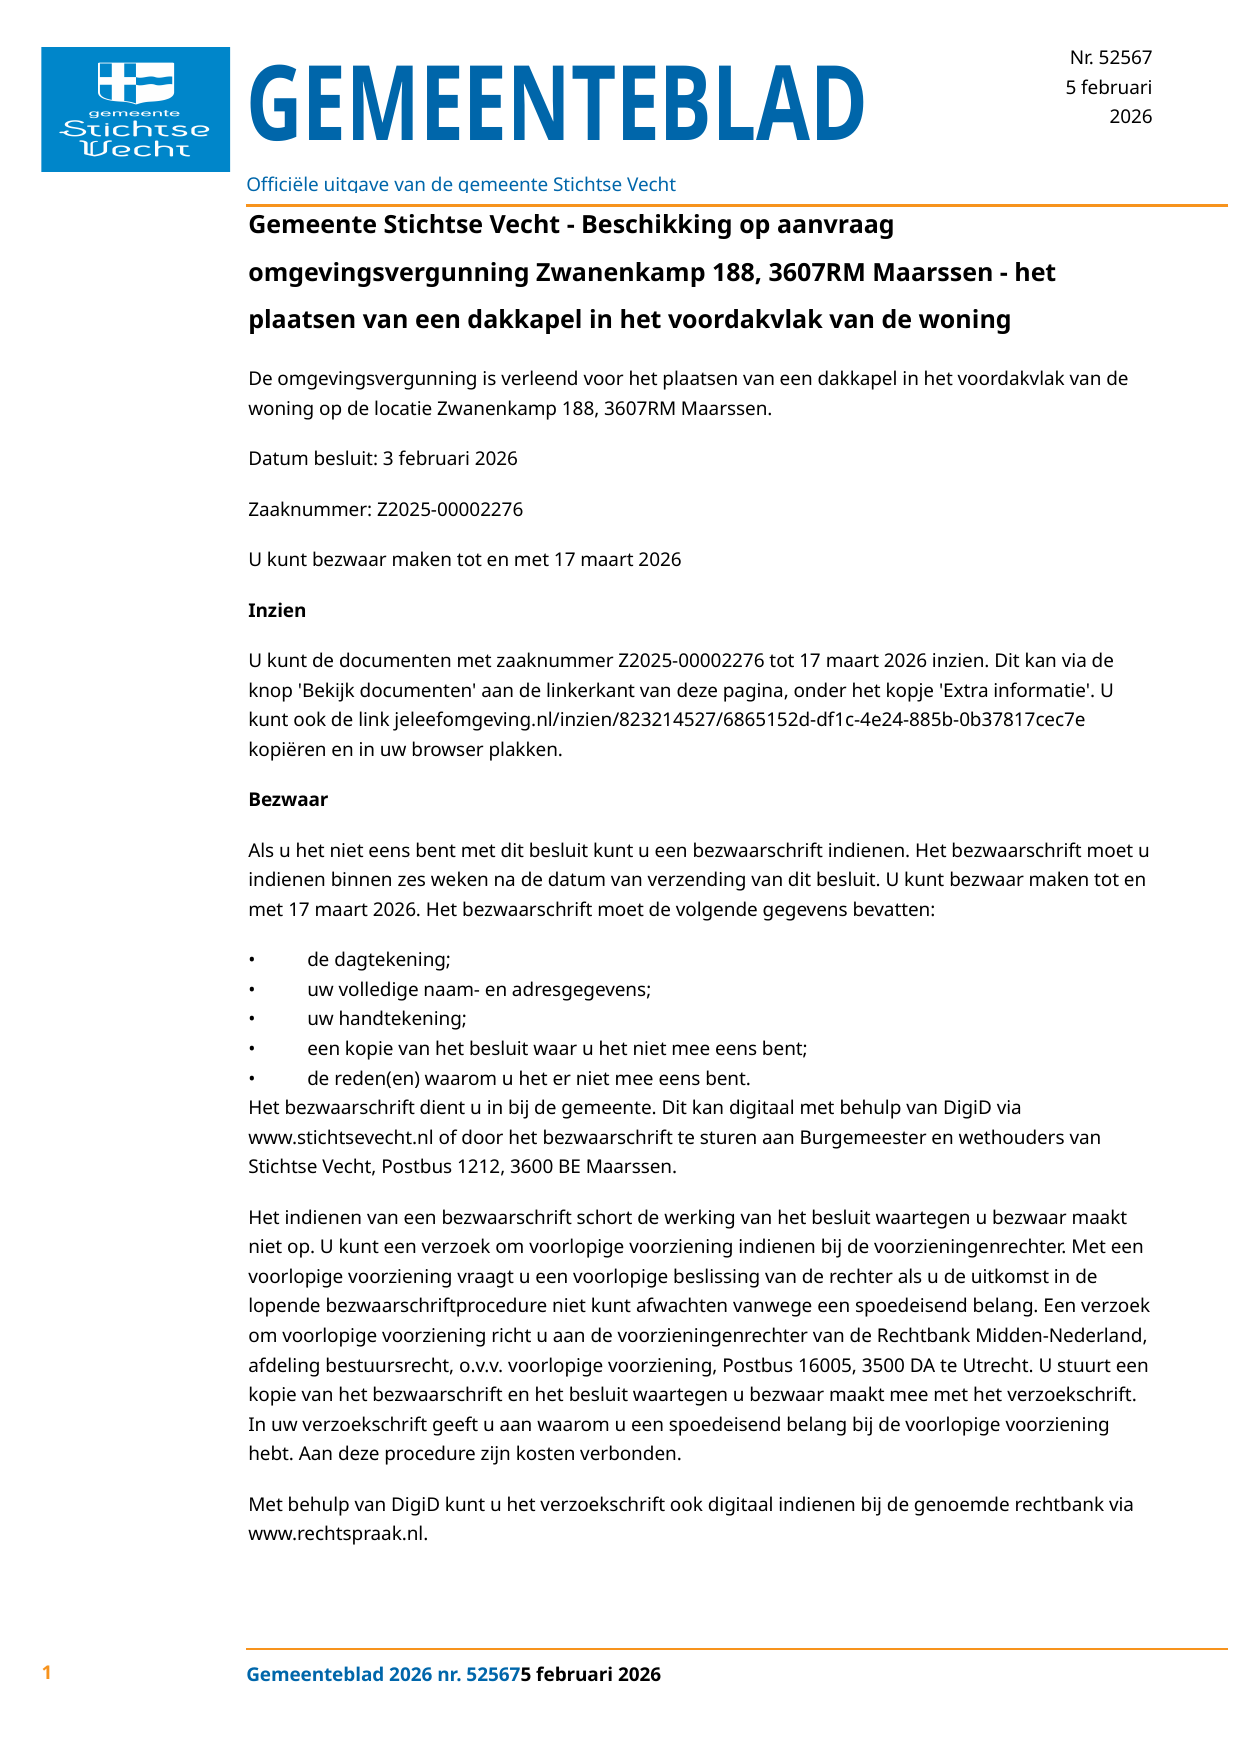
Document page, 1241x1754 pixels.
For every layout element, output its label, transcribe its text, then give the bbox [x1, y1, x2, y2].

text Zaaknummer: Z2025-00002276 [248, 496, 1152, 522]
text U kunt bezwaar maken tot en met 17 maart 2026 [248, 546, 1152, 572]
text Datum besluit: 3 februari 2026 [248, 446, 1152, 471]
text Het bezwaarschrift dient u in bij de gemeente. Dit kan digitaal met behulp van DigiD via www.stichtsevecht.nl of door het bezwaarschrift te sturen aan Burgemeester en wethouders van Stichtse Vecht, Postbus 1212, 3600 BE Maarssen. [248, 1094, 1152, 1179]
text U kunt de documenten met zaaknummer Z2025-00002276 tot 17 maart 2026 inzien. Dit kan via de knop 'Bekijk documenten' aan de linkerkant van deze pagina, onder het kopje 'Extra informatie'. U kunt ook de link jeleefomgeving.nl/inzien/823214527/6865152d-df1c-4e24-885b-0b37817cec7e kopiëren en in uw browser plakken. [248, 647, 1152, 762]
picture [99, 63, 135, 101]
text Als u het niet eens bent met dit besluit kunt u een bezwaarschrift indienen. Het bezwaarschrift moet u indienen binnen zes weken na de datum van verzending van dit besluit. U kunt bezwaar maken tot en met 17 maart 2026. Het bezwaarschrift moet de volgende gegevens bevatten: [248, 837, 1152, 922]
list uw handtekening; [248, 1006, 1152, 1031]
list een kopie van het besluit waar u het niet mee eens bent; [248, 1035, 1152, 1061]
text Bezwaar [248, 786, 1152, 812]
text De omgevingsvergunning is verleend voor het plaatsen van een dakkapel in het voordakvlak van de woning op de locatie Zwanenkamp 188, 3607RM Maarssen. [248, 366, 1152, 421]
list de reden(en) waarom u het er niet mee eens bent. [248, 1065, 1152, 1090]
text Gemeente Stichtse Vecht - Beschikking op aanvraag omgevingsvergunning Zwanenkamp 188, 3607RM Maarssen - het plaatsen van een dakkapel in het voordakvlak van de woning [248, 207, 1152, 336]
picture [137, 63, 174, 103]
list de dagtekening; [248, 946, 1152, 972]
list uw volledige naam- en adresgegevens; [248, 976, 1152, 1002]
text Inzien [248, 597, 1152, 622]
text Met behulp van DigiD kunt u het verzoekschrift ook digitaal indienen bij de genoemde rechtbank via www.rechtspraak.nl. [248, 1491, 1152, 1546]
text Het indienen van een bezwaarschrift schort de werking van het besluit waartegen u bezwaar maakt niet op. U kunt een verzoek om voorlopige voorziening indienen bij de voorzieningenrechter. Met een voorlopige voorziening vraagt u een voorlopige beslissing van de rechter als u de uitkomst in de lopende bezwaarschriftprocedure niet kunt afwachten vanwege een spoedeisend belang. Een verzoek om voorlopige voorziening richt u aan de voorzieningenrechter van de Rechtbank Midden-Nederland, afdeling bestuursrecht, o.v.v. voorlopige voorziening, Postbus 16005, 3500 DA te Utrecht. U stuurt een kopie van het bezwaarschrift en het besluit waartegen u bezwaar maakt mee met het verzoekschrift. In uw verzoekschrift geeft u aan waarom u een spoedeisend belang bij de voorlopige voorziening hebt. Aan deze procedure zijn kosten verbonden. [248, 1204, 1152, 1466]
